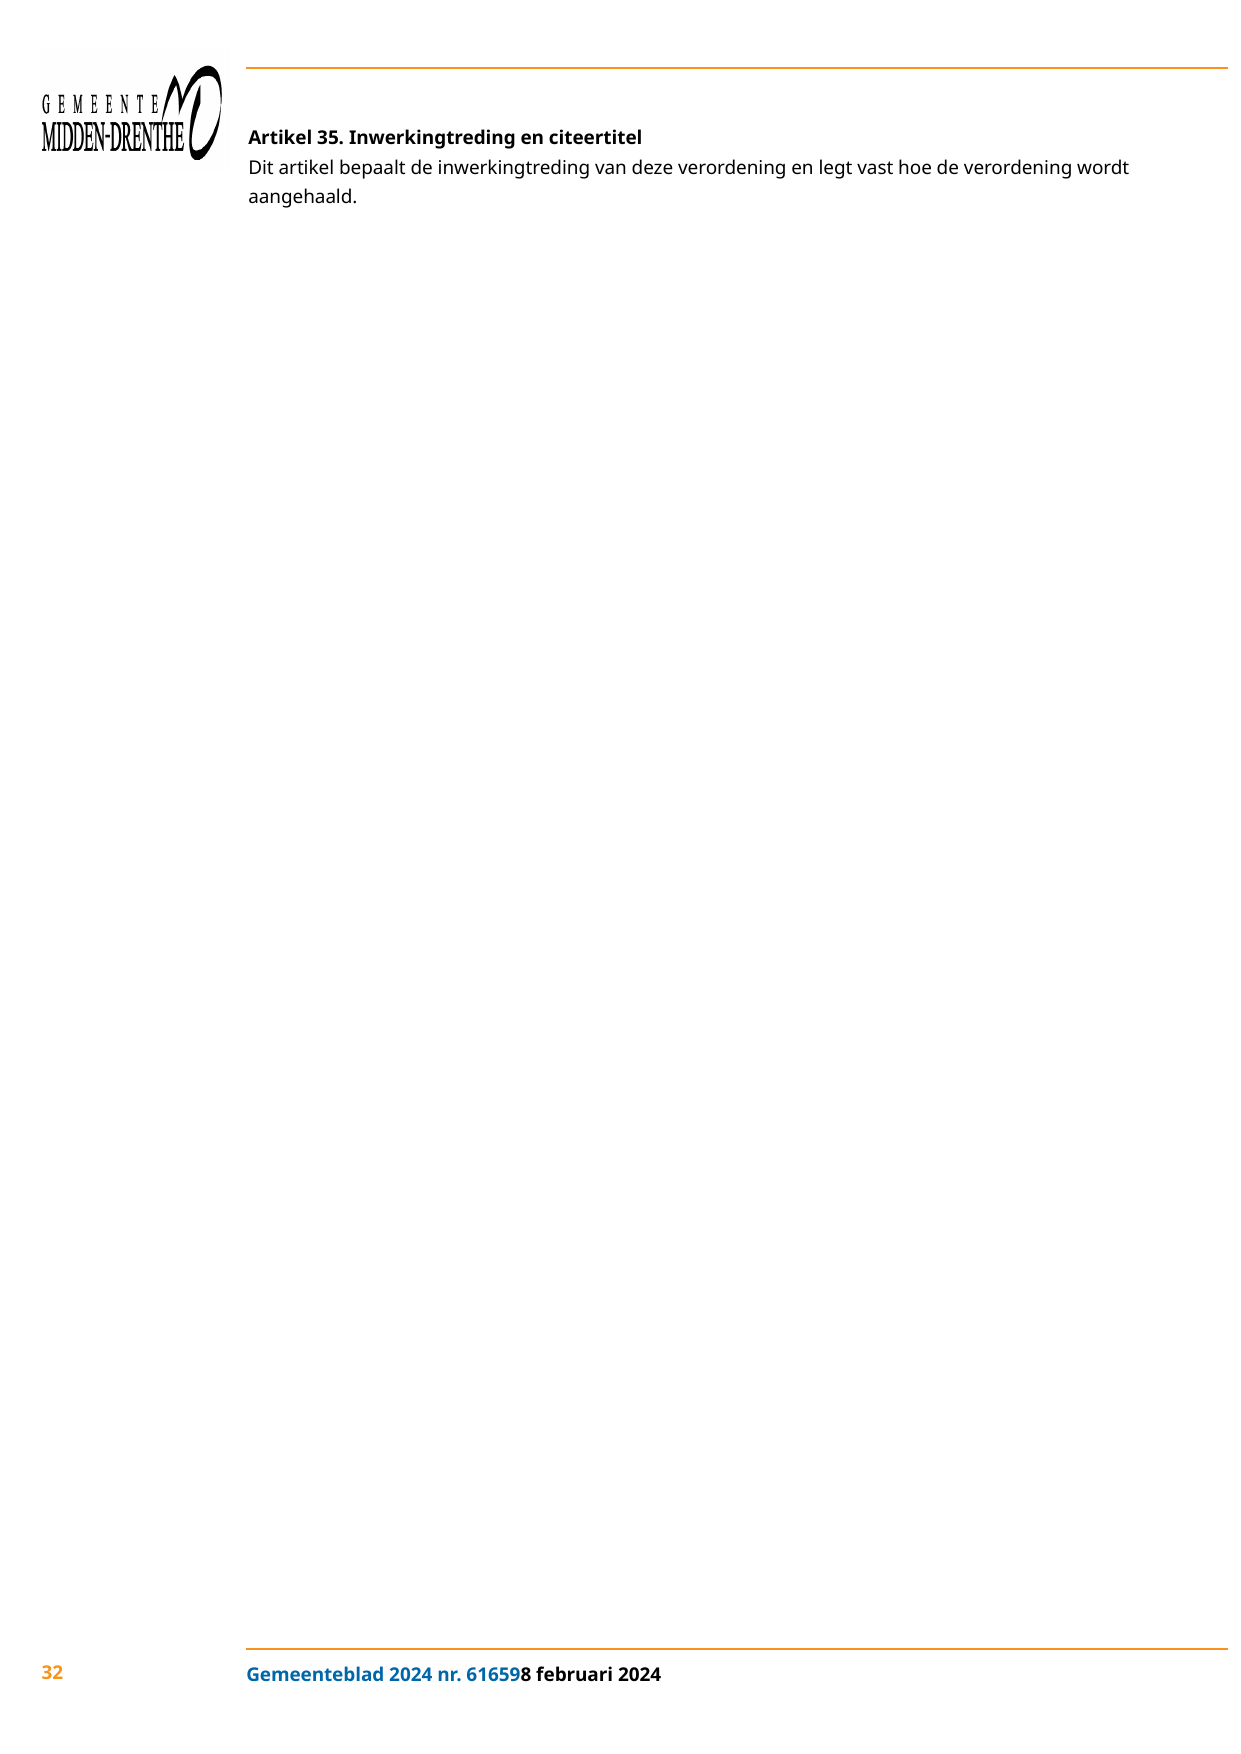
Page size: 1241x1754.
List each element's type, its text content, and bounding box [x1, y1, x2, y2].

picture [41, 47, 231, 172]
text Artikel 35. Inwerkingtreding en citeertitel [248, 124, 1152, 150]
text Dit artikel bepaalt de inwerkingtreding van deze verordening en legt vast hoe de verordening wordt aangehaald. [248, 154, 1152, 209]
